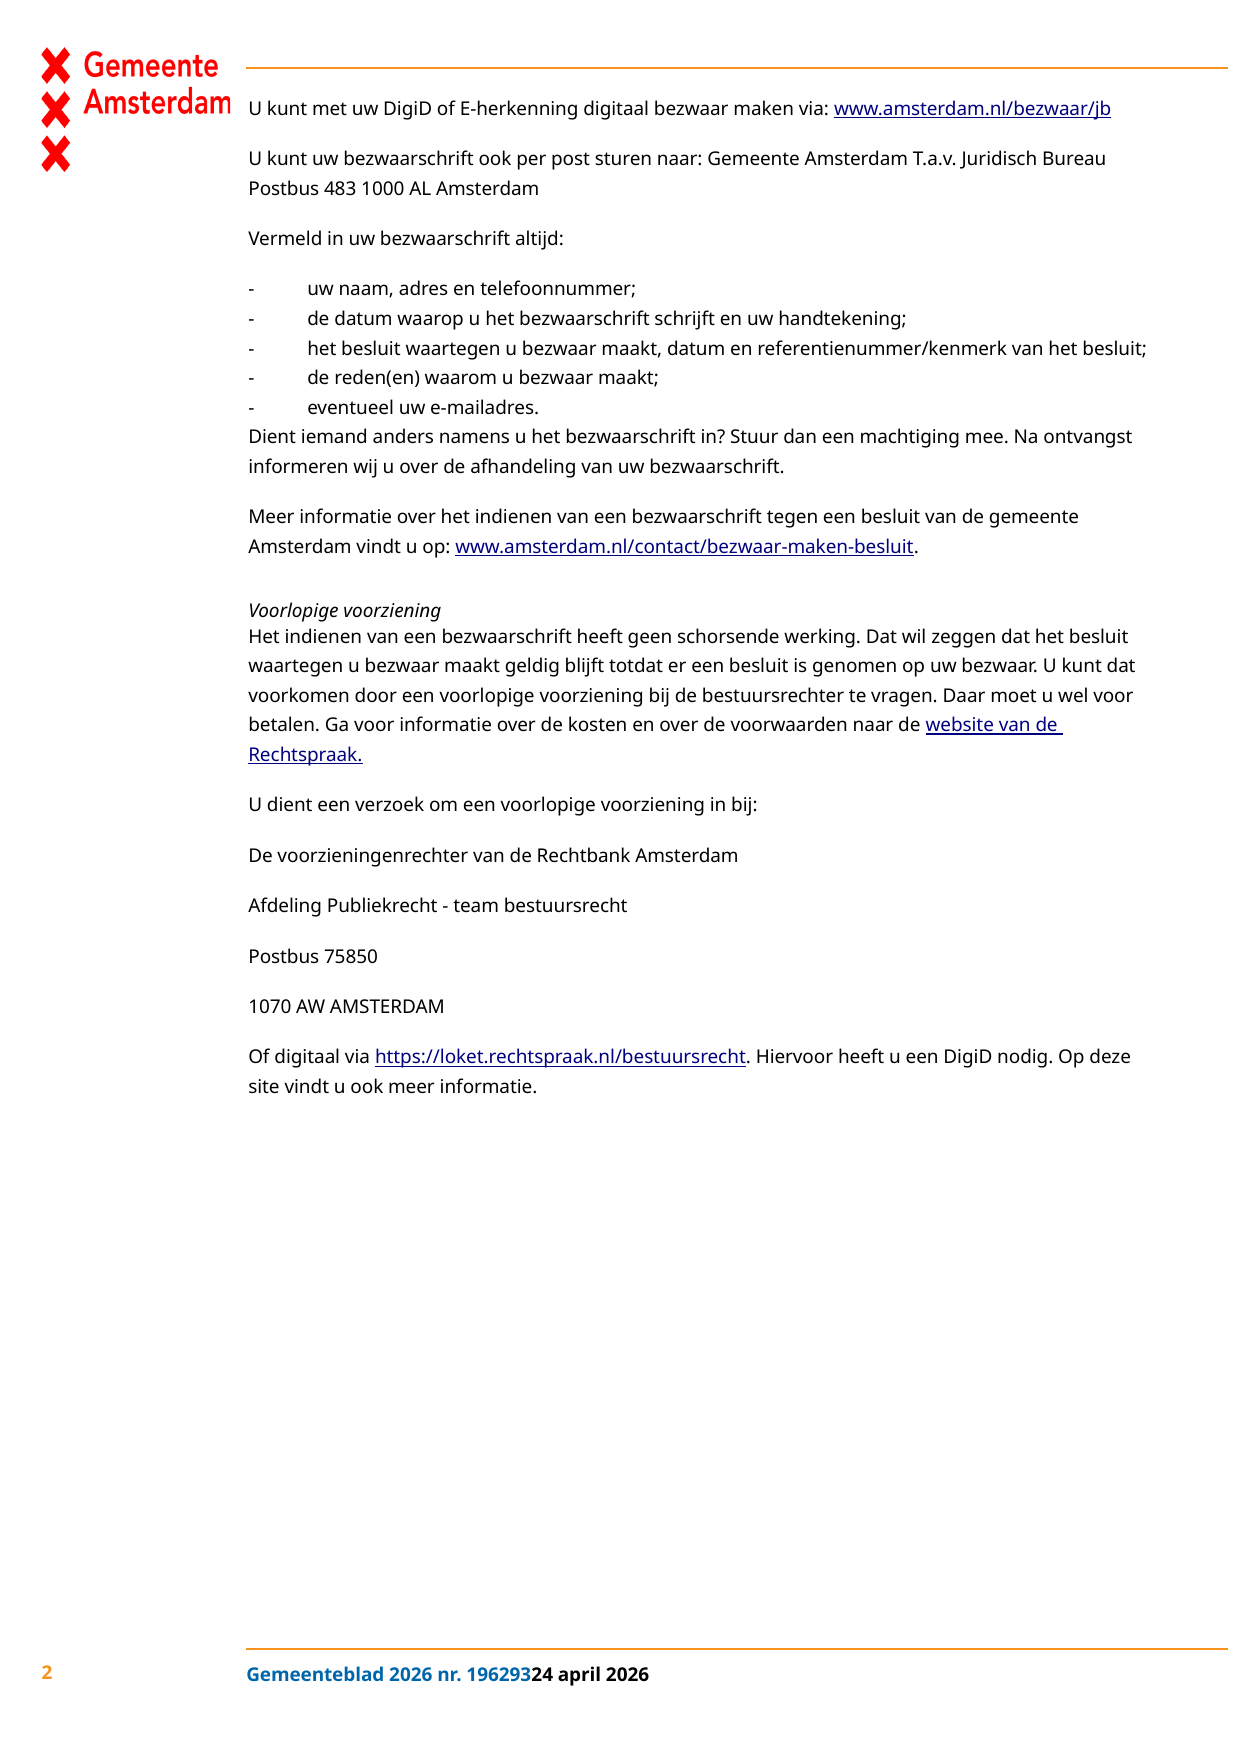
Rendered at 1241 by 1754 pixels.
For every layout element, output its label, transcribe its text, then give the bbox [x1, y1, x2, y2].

list eventueel uw e-mailadres. [248, 394, 1152, 420]
text Voorlopige voorziening [248, 597, 1152, 623]
text Dient iemand anders namens u het bezwaarschrift in? Stuur dan een machtiging mee. Na ontvangst informeren wij u over de afhandeling van uw bezwaarschrift. [248, 423, 1152, 479]
text Het indienen van een bezwaarschrift heeft geen schorsende werking. Dat wil zeggen dat het besluit waartegen u bezwaar maakt geldig blijft totdat er een besluit is genomen op uw bezwaar. U kunt dat voorkomen door een voorlopige voorziening bij de bestuursrechter te vragen. Daar moet u wel voor betalen. Ga voor informatie over de kosten en over de voorwaarden naar de website van de Rechtspraak. [248, 623, 1152, 767]
picture [41, 47, 231, 172]
text 1070 AW AMSTERDAM [248, 993, 1152, 1019]
text De voorzieningenrechter van de Rechtbank Amsterdam [248, 842, 1152, 868]
list het besluit waartegen u bezwaar maakt, datum en referentienummer/kenmerk van het besluit; [248, 335, 1152, 361]
text Vermeld in uw bezwaarschrift altijd: [248, 225, 1152, 251]
text U dient een verzoek om een voorlopige voorziening in bij: [248, 792, 1152, 817]
text U kunt met uw DigiD of E-herkenning digitaal bezwaar maken via: www.amsterdam.nl/bezwaar/jb [248, 95, 1152, 121]
list de datum waarop u het bezwaarschrift schrijft en uw handtekening; [248, 305, 1152, 331]
text U kunt uw bezwaarschrift ook per post sturen naar: Gemeente Amsterdam T.a.v. Juridisch Bureau Postbus 483 1000 AL Amsterdam [248, 145, 1152, 201]
list uw naam, adres en telefoonnummer; [248, 276, 1152, 301]
text Afdeling Publiekrecht - team bestuursrecht [248, 892, 1152, 918]
text Meer informatie over het indienen van een bezwaarschrift tegen een besluit van de gemeente Amsterdam vindt u op: www.amsterdam.nl/contact/bezwaar-maken-besluit. [248, 503, 1152, 559]
text Of digitaal via https://loket.rechtspraak.nl/bestuursrecht. Hiervoor heeft u een DigiD nodig. Op deze site vindt u ook meer informatie. [248, 1044, 1152, 1099]
text Postbus 75850 [248, 943, 1152, 968]
list de reden(en) waarom u bezwaar maakt; [248, 364, 1152, 390]
